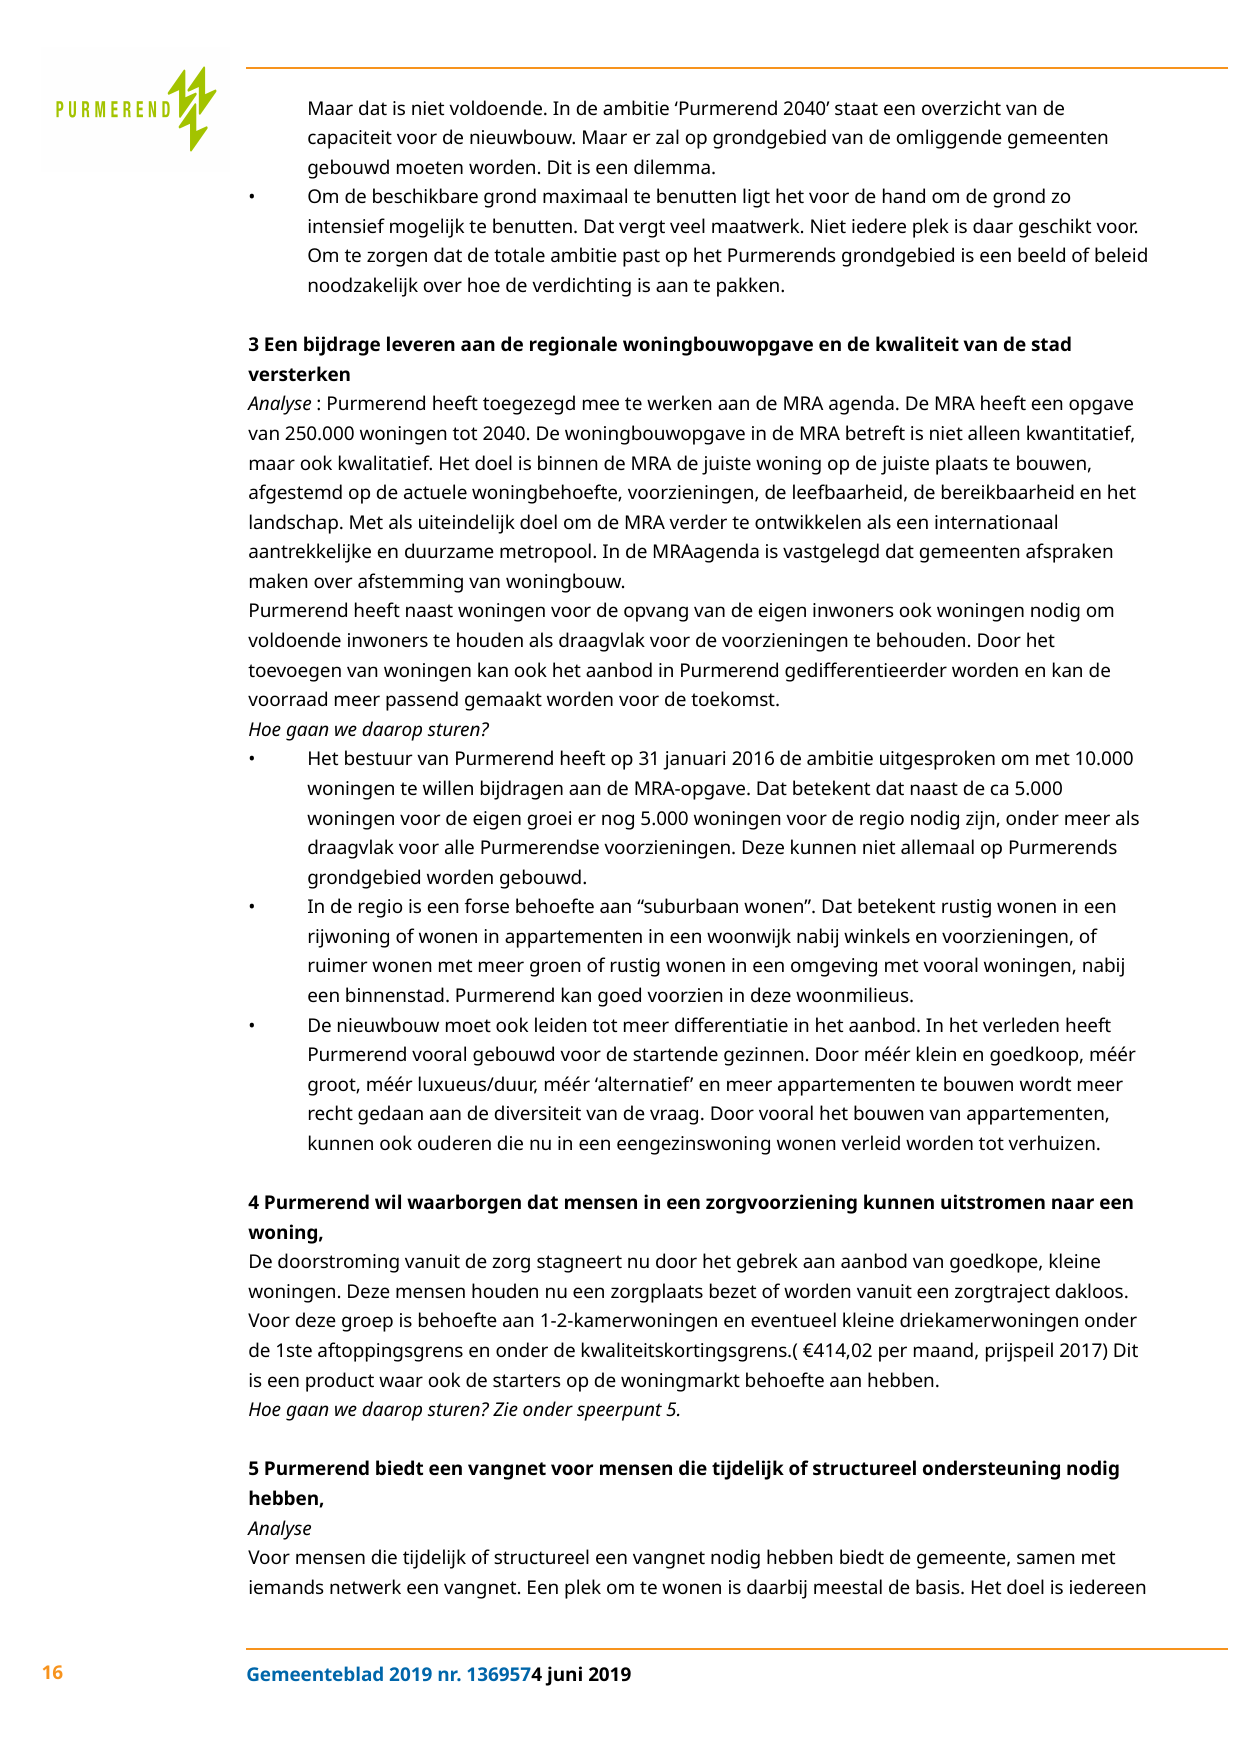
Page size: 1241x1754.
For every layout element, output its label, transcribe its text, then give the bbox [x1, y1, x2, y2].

text Analyse : Purmerend heeft toegezegd mee te werken aan de MRA agenda. De MRA heeft een opgave van 250.000 woningen tot 2040. De woningbouwopgave in de MRA betreft is niet alleen kwantitatief, maar ook kwalitatief. Het doel is binnen de MRA de juiste woning op de juiste plaats te bouwen, afgestemd op de actuele woningbehoefte, voorzieningen, de leefbaarheid, de bereikbaarheid en het landschap. Met als uiteindelijk doel om de MRA verder te ontwikkelen als een internationaal aantrekkelijke en duurzame metropool. In de MRAagenda is vastgelegd dat gemeenten afspraken maken over afstemming van woningbouw. [248, 391, 1152, 594]
list Het bestuur van Purmerend heeft op 31 januari 2016 de ambitie uitgesproken om met 10.000 woningen te willen bijdragen aan de MRA-opgave. Dat betekent dat naast de ca 5.000 woningen voor de eigen groei er nog 5.000 woningen voor de regio nodig zijn, onder meer als draagvlak voor alle Purmerendse voorzieningen. Deze kunnen niet allemaal op Purmerends grondgebied worden gebouwd. [248, 746, 1152, 890]
text De doorstroming vanuit de zorg stagneert nu door het gebrek aan aanbod van goedkope, kleine woningen. Deze mensen houden nu een zorgplaats bezet of worden vanuit een zorgtraject dakloos. [248, 1248, 1152, 1304]
text 4 Purmerend wil waarborgen dat mensen in een zorgvoorziening kunnen uitstromen naar een woning, [248, 1189, 1152, 1245]
list Maar dat is niet voldoende. In de ambitie ‘Purmerend 2040’ staat een overzicht van de capaciteit voor de nieuwbouw. Maar er zal op grondgebied van de omliggende gemeenten gebouwd moeten worden. Dit is een dilemma. [248, 95, 1152, 180]
list De nieuwbouw moet ook leiden tot meer differentiatie in het aanbod. In het verleden heeft Purmerend vooral gebouwd voor de startende gezinnen. Door méér klein en goedkoop, méér groot, méér luxueus/duur, méér ‘alternatief’ en meer appartementen te bouwen wordt meer recht gedaan aan de diversiteit van de vraag. Door vooral het bouwen van appartementen, kunnen ook ouderen die nu in een eengezinswoning wonen verleid worden tot verhuizen. [248, 1012, 1152, 1156]
text Purmerend heeft naast woningen voor de opvang van de eigen inwoners ook woningen nodig om voldoende inwoners te houden als draagvlak voor de voorzieningen te behouden. Door het toevoegen van woningen kan ook het aanbod in Purmerend gedifferentieerder worden en kan de voorraad meer passend gemaakt worden voor de toekomst. [248, 598, 1152, 712]
list Om de beschikbare grond maximaal te benutten ligt het voor de hand om de grond zo intensief mogelijk te benutten. Dat vergt veel maatwerk. Niet iedere plek is daar geschikt voor. Om te zorgen dat de totale ambitie past op het Purmerends grondgebied is een beeld of beleid noodzakelijk over hoe de verdichting is aan te pakken. [248, 183, 1152, 298]
text Hoe gaan we daarop sturen? [248, 716, 1152, 742]
text Hoe gaan we daarop sturen? Zie onder speerpunt 5. [248, 1396, 1152, 1422]
text Voor mensen die tijdelijk of structureel een vangnet nodig hebben biedt de gemeente, samen met iemands netwerk een vangnet. Een plek om te wonen is daarbij meestal de basis. Het doel is iedereen [248, 1544, 1152, 1600]
text 5 Purmerend biedt een vangnet voor mensen die tijdelijk of structureel ondersteuning nodig hebben, [248, 1456, 1152, 1511]
list In de regio is een forse behoefte aan “suburbaan wonen”. Dat betekent rustig wonen in een rijwoning of wonen in appartementen in een woonwijk nabij winkels en voorzieningen, of ruimer wonen met meer groen of rustig wonen in een omgeving met vooral woningen, nabij een binnenstad. Purmerend kan goed voorzien in deze woonmilieus. [248, 893, 1152, 1008]
text Analyse [248, 1515, 1152, 1541]
text Voor deze groep is behoefte aan 1-2-kamerwoningen en eventueel kleine driekamerwoningen onder de 1ste aftoppingsgrens en onder de kwaliteitskortingsgrens.( €414,02 per maand, prijspeil 2017) Dit is een product waar ook de starters op de woningmarkt behoefte aan hebben. [248, 1308, 1152, 1393]
text 3 Een bijdrage leveren aan de regionale woningbouwopgave en de kwaliteit van de stad versterken [248, 331, 1152, 387]
picture [41, 47, 231, 172]
